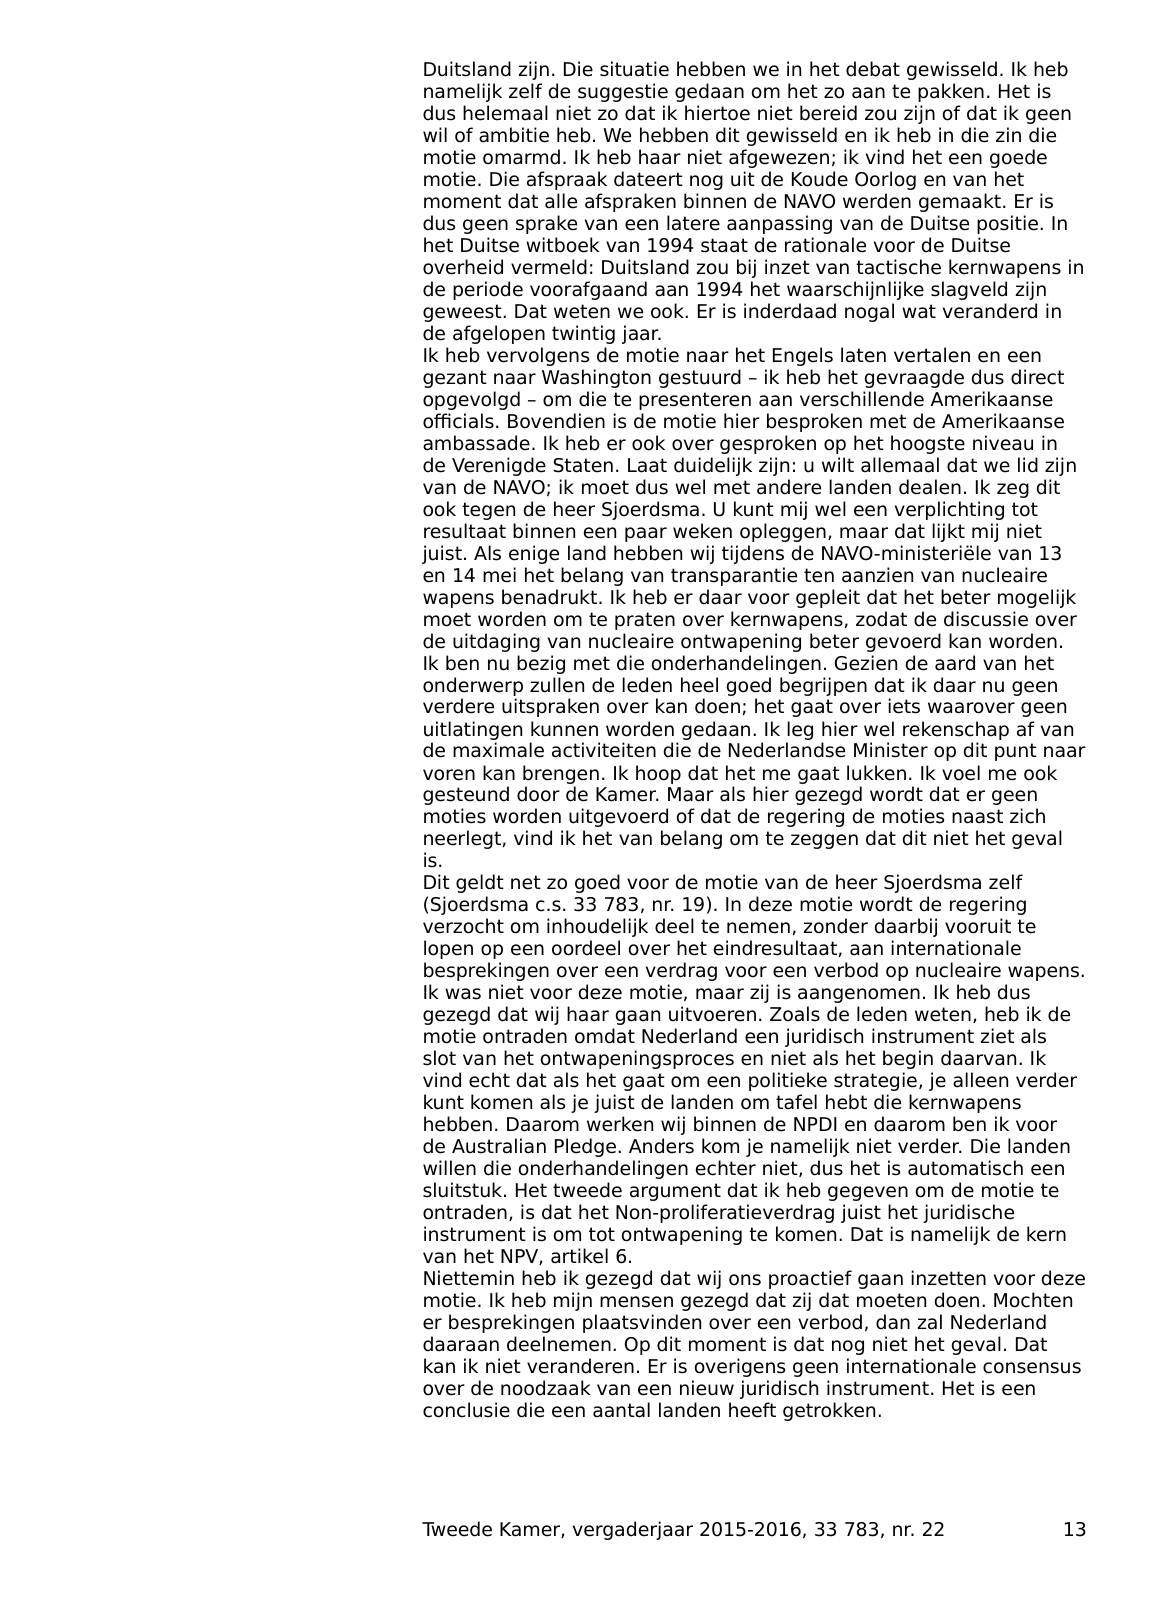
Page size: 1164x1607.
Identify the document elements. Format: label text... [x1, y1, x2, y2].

text Duitsland zijn. Die situatie hebben we in het debat gewisseld. Ik heb namelijk zelf de suggestie gedaan om het zo aan te pakken. Het is dus helemaal niet zo dat ik hiertoe niet bereid zou zijn of dat ik geen wil of ambitie heb. We hebben dit gewisseld en ik heb in die zin die motie omarmd. Ik heb haar niet afgewezen; ik vind het een goede motie. Die afspraak dateert nog uit de Koude Oorlog en van het moment dat alle afspraken binnen de NAVO werden gemaakt. Er is dus geen sprake van een latere aanpassing van de Duitse positie. In het Duitse witboek van 1994 staat de rationale voor de Duitse overheid vermeld: Duitsland zou bij inzet van tactische kernwapens in de periode voorafgaand aan 1994 het waarschijnlijke slagveld zijn geweest. Dat weten we ook. Er is inderdaad nogal wat veranderd in de afgelopen twintig jaar. [422, 59, 1087, 345]
text Dit geldt net zo goed voor de motie van de heer Sjoerdsma zelf (Sjoerdsma c.s. 33 783, nr. 19). In deze motie wordt de regering verzocht om inhoudelijk deel te nemen, zonder daarbij vooruit te lopen op een oordeel over het eindresultaat, aan internationale besprekingen over een verdrag voor een verbod op nucleaire wapens. Ik was niet voor deze motie, maar zij is aangenomen. Ik heb dus gezegd dat wij haar gaan uitvoeren. Zoals de leden weten, heb ik de motie ontraden omdat Nederland een juridisch instrument ziet als slot van het ontwapeningsproces en niet als het begin daarvan. Ik vind echt dat als het gaat om een politieke strategie, je alleen verder kunt komen als je juist de landen om tafel hebt die kernwapens hebben. Daarom werken wij binnen de NPDI en daarom ben ik voor de Australian Pledge. Anders kom je namelijk niet verder. Die landen willen die onderhandelingen echter niet, dus het is automatisch een sluitstuk. Het tweede argument dat ik heb gegeven om de motie te ontraden, is dat het Non-proliferatieverdrag juist het juridische instrument is om tot ontwapening te komen. Dat is namelijk de kern van het NPV, artikel 6. [422, 872, 1087, 1268]
text Niettemin heb ik gezegd dat wij ons proactief gaan inzetten voor deze motie. Ik heb mijn mensen gezegd dat zij dat moeten doen. Mochten er besprekingen plaatsvinden over een verbod, dan zal Nederland daaraan deelnemen. Op dit moment is dat nog niet het geval. Dat kan ik niet veranderen. Er is overigens geen internationale consensus over de noodzaak van een nieuw juridisch instrument. Het is een conclusie die een aantal landen heeft getrokken. [422, 1268, 1087, 1422]
text Ik heb vervolgens de motie naar het Engels laten vertalen en een gezant naar Washington gestuurd – ik heb het gevraagde dus direct opgevolgd – om die te presenteren aan verschillende Amerikaanse officials. Bovendien is de motie hier besproken met de Amerikaanse ambassade. Ik heb er ook over gesproken op het hoogste niveau in de Verenigde Staten. Laat duidelijk zijn: u wilt allemaal dat we lid zijn van de NAVO; ik moet dus wel met andere landen dealen. Ik zeg dit ook tegen de heer Sjoerdsma. U kunt mij wel een verplichting tot resultaat binnen een paar weken opleggen, maar dat lijkt mij niet juist. Als enige land hebben wij tijdens de NAVO-ministeriële van 13 en 14 mei het belang van transparantie ten aanzien van nucleaire wapens benadrukt. Ik heb er daar voor gepleit dat het beter mogelijk moet worden om te praten over kernwapens, zodat de discussie over de uitdaging van nucleaire ontwapening beter gevoerd kan worden. Ik ben nu bezig met die onderhandelingen. Gezien de aard van het onderwerp zullen de leden heel goed begrijpen dat ik daar nu geen verdere uitspraken over kan doen; het gaat over iets waarover geen uitlatingen kunnen worden gedaan. Ik leg hier wel rekenschap af van de maximale activiteiten die de Nederlandse Minister op dit punt naar voren kan brengen. Ik hoop dat het me gaat lukken. Ik voel me ook gesteund door de Kamer. Maar als hier gezegd wordt dat er geen moties worden uitgevoerd of dat de regering de moties naast zich neerlegt, vind ik het van belang om te zeggen dat dit niet het geval is. [422, 345, 1087, 872]
